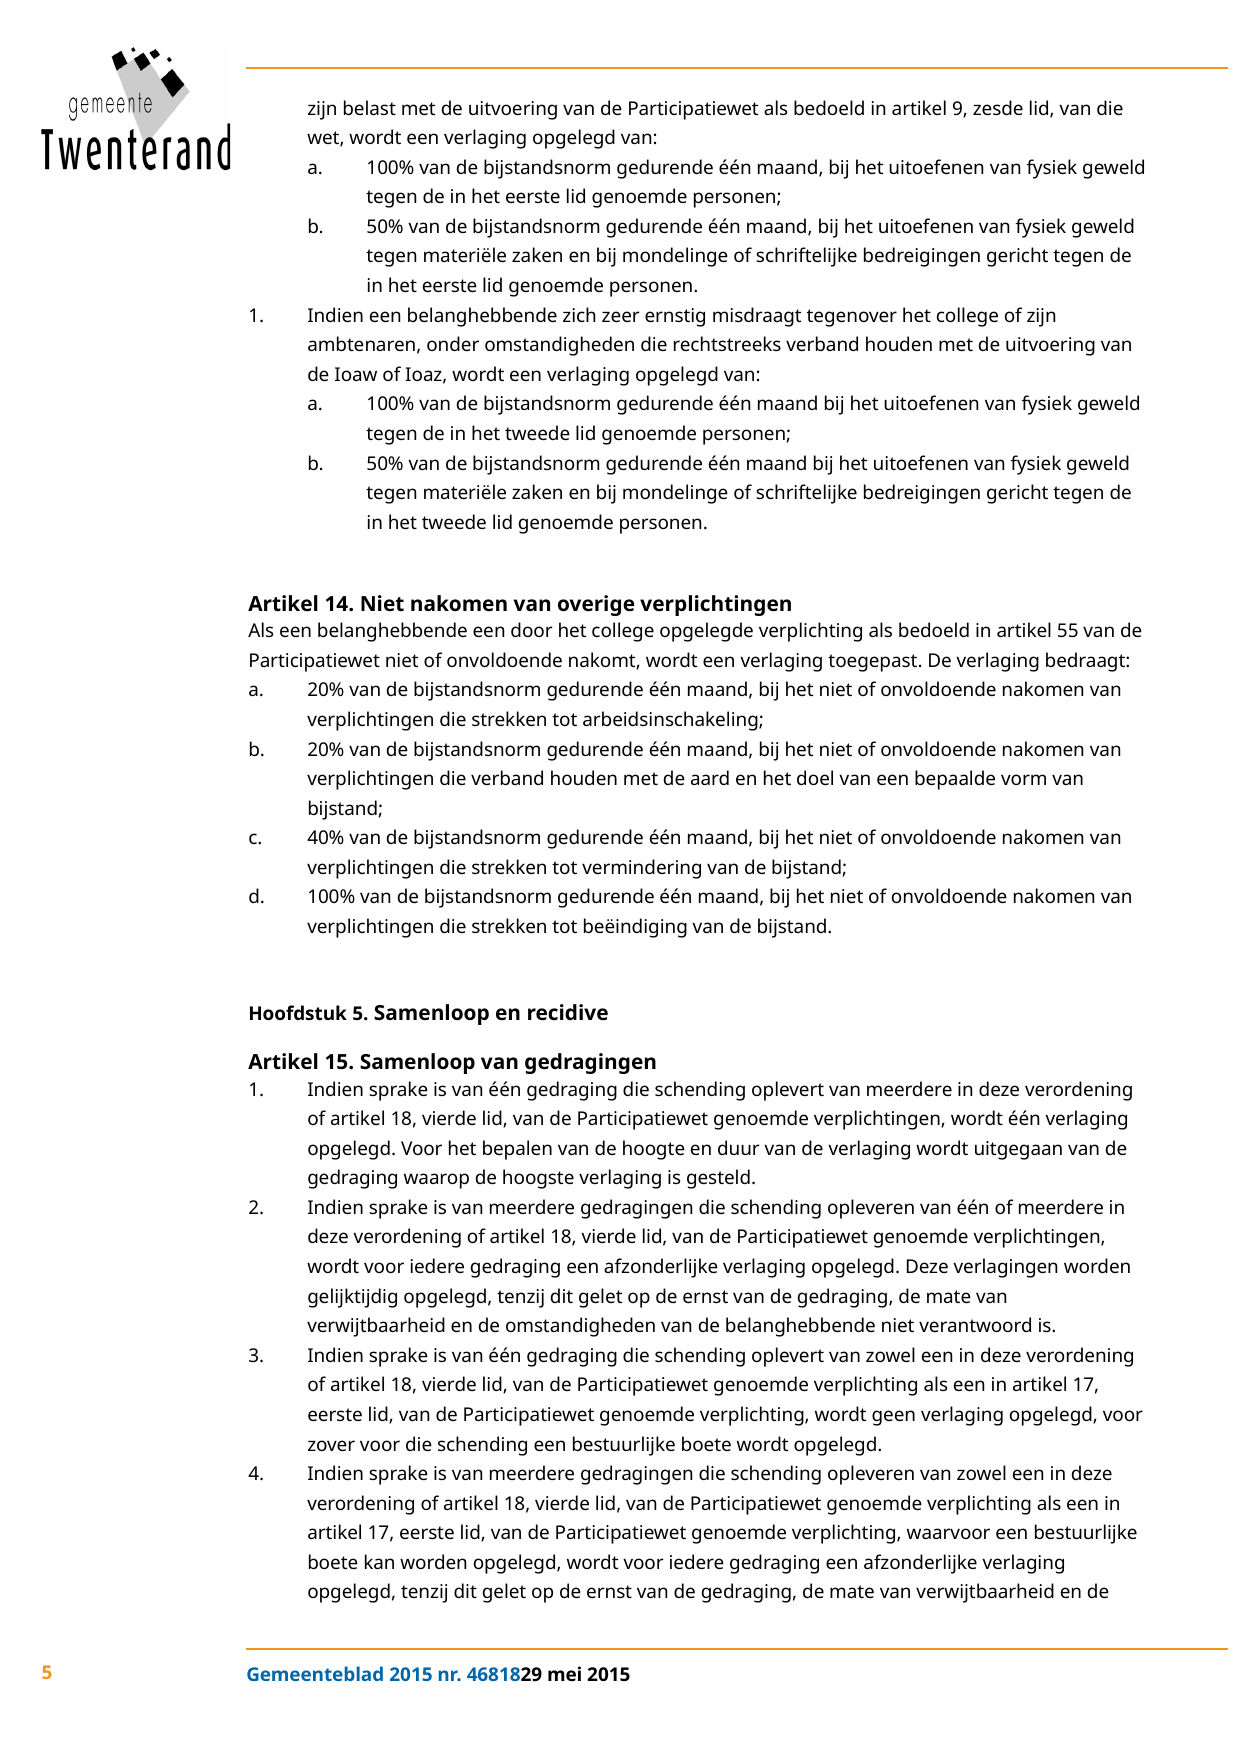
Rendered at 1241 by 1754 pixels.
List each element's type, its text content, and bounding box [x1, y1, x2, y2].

list 100% van de bijstandsnorm gedurende één maand, bij het niet of onvoldoende nakomen van verplichtingen die strekken tot beëindiging van de bijstand. [248, 884, 1152, 939]
picture [41, 47, 231, 172]
list 40% van de bijstandsnorm gedurende één maand, bij het niet of onvoldoende nakomen van verplichtingen die strekken tot vermindering van de bijstand; [248, 824, 1152, 880]
list Indien sprake is van meerdere gedragingen die schending opleveren van één of meerdere in deze verordening of artikel 18, vierde lid, van de Participatiewet genoemde verplichtingen, wordt voor iedere gedraging een afzonderlijke verlaging opgelegd. Deze verlagingen worden gelijktijdig opgelegd, tenzij dit gelet op de ernst van de gedraging, de mate van verwijtbaarheid en de omstandigheden van de belanghebbende niet verantwoord is. [248, 1194, 1152, 1338]
list 20% van de bijstandsnorm gedurende één maand, bij het niet of onvoldoende nakomen van verplichtingen die strekken tot arbeidsinschakeling; [248, 677, 1152, 732]
text Artikel 14. Niet nakomen van overige verplichtingen [248, 589, 1152, 617]
list 20% van de bijstandsnorm gedurende één maand, bij het niet of onvoldoende nakomen van verplichtingen die verband houden met de aard en het doel van een bepaalde vorm van bijstand; [248, 736, 1152, 821]
text Als een belanghebbende een door het college opgelegde verplichting als bedoeld in artikel 55 van de Participatiewet niet of onvoldoende nakomt, wordt een verlaging toegepast. De verlaging bedraagt: [248, 617, 1152, 673]
list Indien sprake is van één gedraging die schending oplevert van meerdere in deze verordening of artikel 18, vierde lid, van de Participatiewet genoemde verplichtingen, wordt één verlaging opgelegd. Voor het bepalen van de hoogte en duur van de verlaging wordt uitgegaan van de gedraging waarop de hoogste verlaging is gesteld. [248, 1076, 1152, 1190]
list Indien sprake is van meerdere gedragingen die schending opleveren van zowel een in deze verordening of artikel 18, vierde lid, van de Participatiewet genoemde verplichting als een in artikel 17, eerste lid, van de Participatiewet genoemde verplichting, waarvoor een bestuurlijke boete kan worden opgelegd, wordt voor iedere gedraging een afzonderlijke verlaging opgelegd, tenzij dit gelet op de ernst van de gedraging, de mate van verwijtbaarheid en de [248, 1460, 1152, 1604]
list 50% van de bijstandsnorm gedurende één maand, bij het uitoefenen van fysiek geweld tegen materiële zaken en bij mondelinge of schriftelijke bedreigingen gericht tegen de in het eerste lid genoemde personen. [307, 213, 1152, 298]
list Indien een belanghebbende zich zeer ernstig misdraagt tegenover het college of zijn ambtenaren, onder omstandigheden die rechtstreeks verband houden met de uitvoering van de Ioaw of Ioaz, wordt een verlaging opgelegd van: [248, 302, 1152, 387]
list Indien sprake is van één gedraging die schending oplevert van zowel een in deze verordening of artikel 18, vierde lid, van de Participatiewet genoemde verplichting als een in artikel 17, eerste lid, van de Participatiewet genoemde verplichting, wordt geen verlaging opgelegd, voor zover voor die schending een bestuurlijke boete wordt opgelegd. [248, 1342, 1152, 1457]
list 100% van de bijstandsnorm gedurende één maand bij het uitoefenen van fysiek geweld tegen de in het tweede lid genoemde personen; [307, 391, 1152, 446]
list zijn belast met de uitvoering van de Participatiewet als bedoeld in artikel 9, zesde lid, van die wet, wordt een verlaging opgelegd van: [248, 95, 1152, 150]
list 50% van de bijstandsnorm gedurende één maand bij het uitoefenen van fysiek geweld tegen materiële zaken en bij mondelinge of schriftelijke bedreigingen gericht tegen de in het tweede lid genoemde personen. [307, 450, 1152, 535]
text Hoofdstuk 5. Samenloop en recidive [248, 998, 1152, 1027]
text Artikel 15. Samenloop van gedragingen [248, 1047, 1152, 1076]
list 100% van de bijstandsnorm gedurende één maand, bij het uitoefenen van fysiek geweld tegen de in het eerste lid genoemde personen; [307, 154, 1152, 209]
